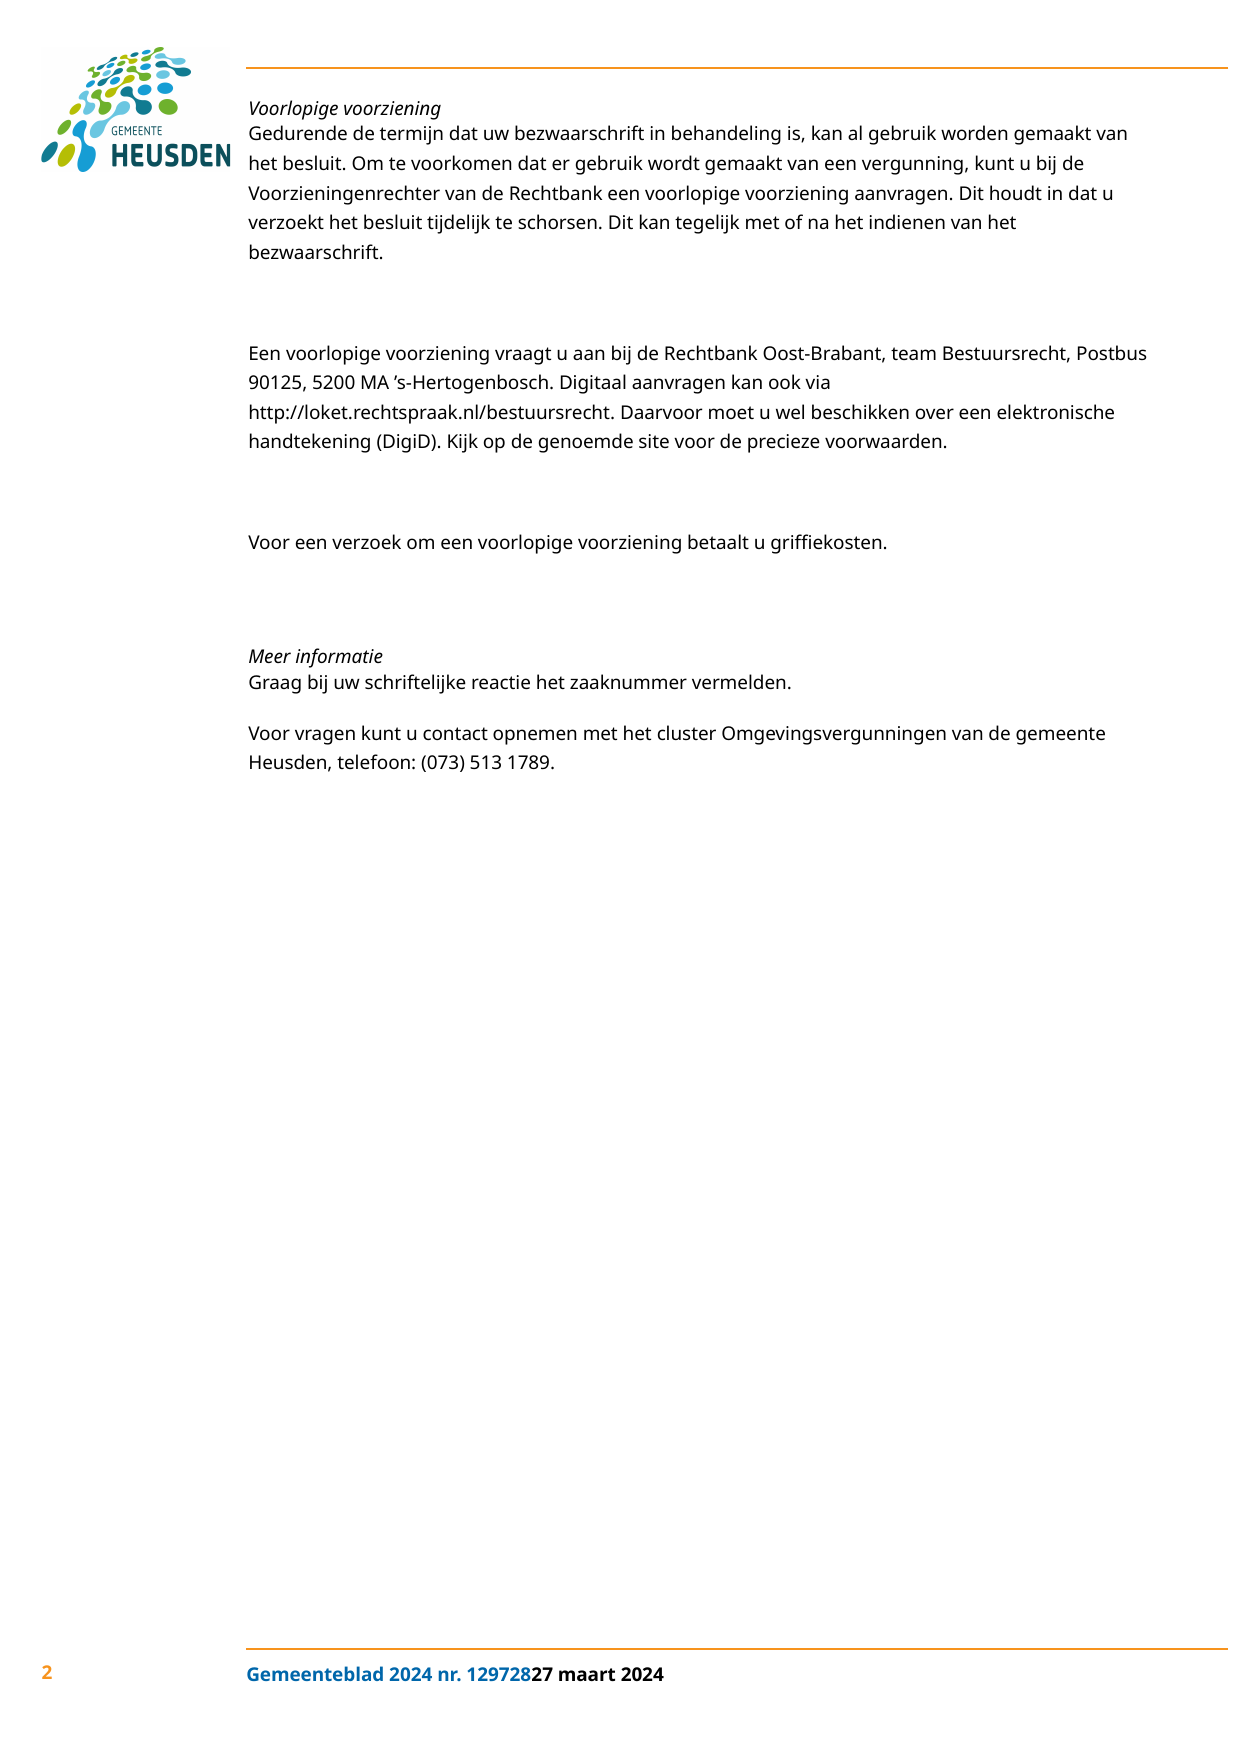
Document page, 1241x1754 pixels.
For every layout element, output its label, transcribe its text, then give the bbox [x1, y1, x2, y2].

text Meer informatie [248, 644, 1152, 669]
text Voor vragen kunt u contact opnemen met het cluster Omgevingsvergunningen van de gemeente Heusden, telefoon: (073) 513 1789. [248, 720, 1152, 775]
text Voor een verzoek om een voorlopige voorziening betaalt u griffiekosten. [248, 529, 1152, 555]
text Een voorlopige voorziening vraagt u aan bij de Rechtbank Oost-Brabant, team Bestuursrecht, Postbus 90125, 5200 MA ’s-Hertogenbosch. Digitaal aanvragen kan ook via http://loket.rechtspraak.nl/bestuursrecht. Daarvoor moet u wel beschikken over een elektronische handtekening (DigiD). Kijk op de genoemde site voor de precieze voorwaarden. [248, 340, 1152, 454]
text Graag bij uw schriftelijke reactie het zaaknummer vermelden. [248, 669, 1152, 695]
picture [41, 47, 231, 172]
text Voorlopige voorziening [248, 95, 1152, 121]
text Gedurende de termijn dat uw bezwaarschrift in behandeling is, kan al gebruik worden gemaakt van het besluit. Om te voorkomen dat er gebruik wordt gemaakt van een vergunning, kunt u bij de Voorzieningenrechter van de Rechtbank een voorlopige voorziening aanvragen. Dit houdt in dat u verzoekt het besluit tijdelijk te schorsen. Dit kan tegelijk met of na het indienen van het bezwaarschrift. [248, 121, 1152, 264]
